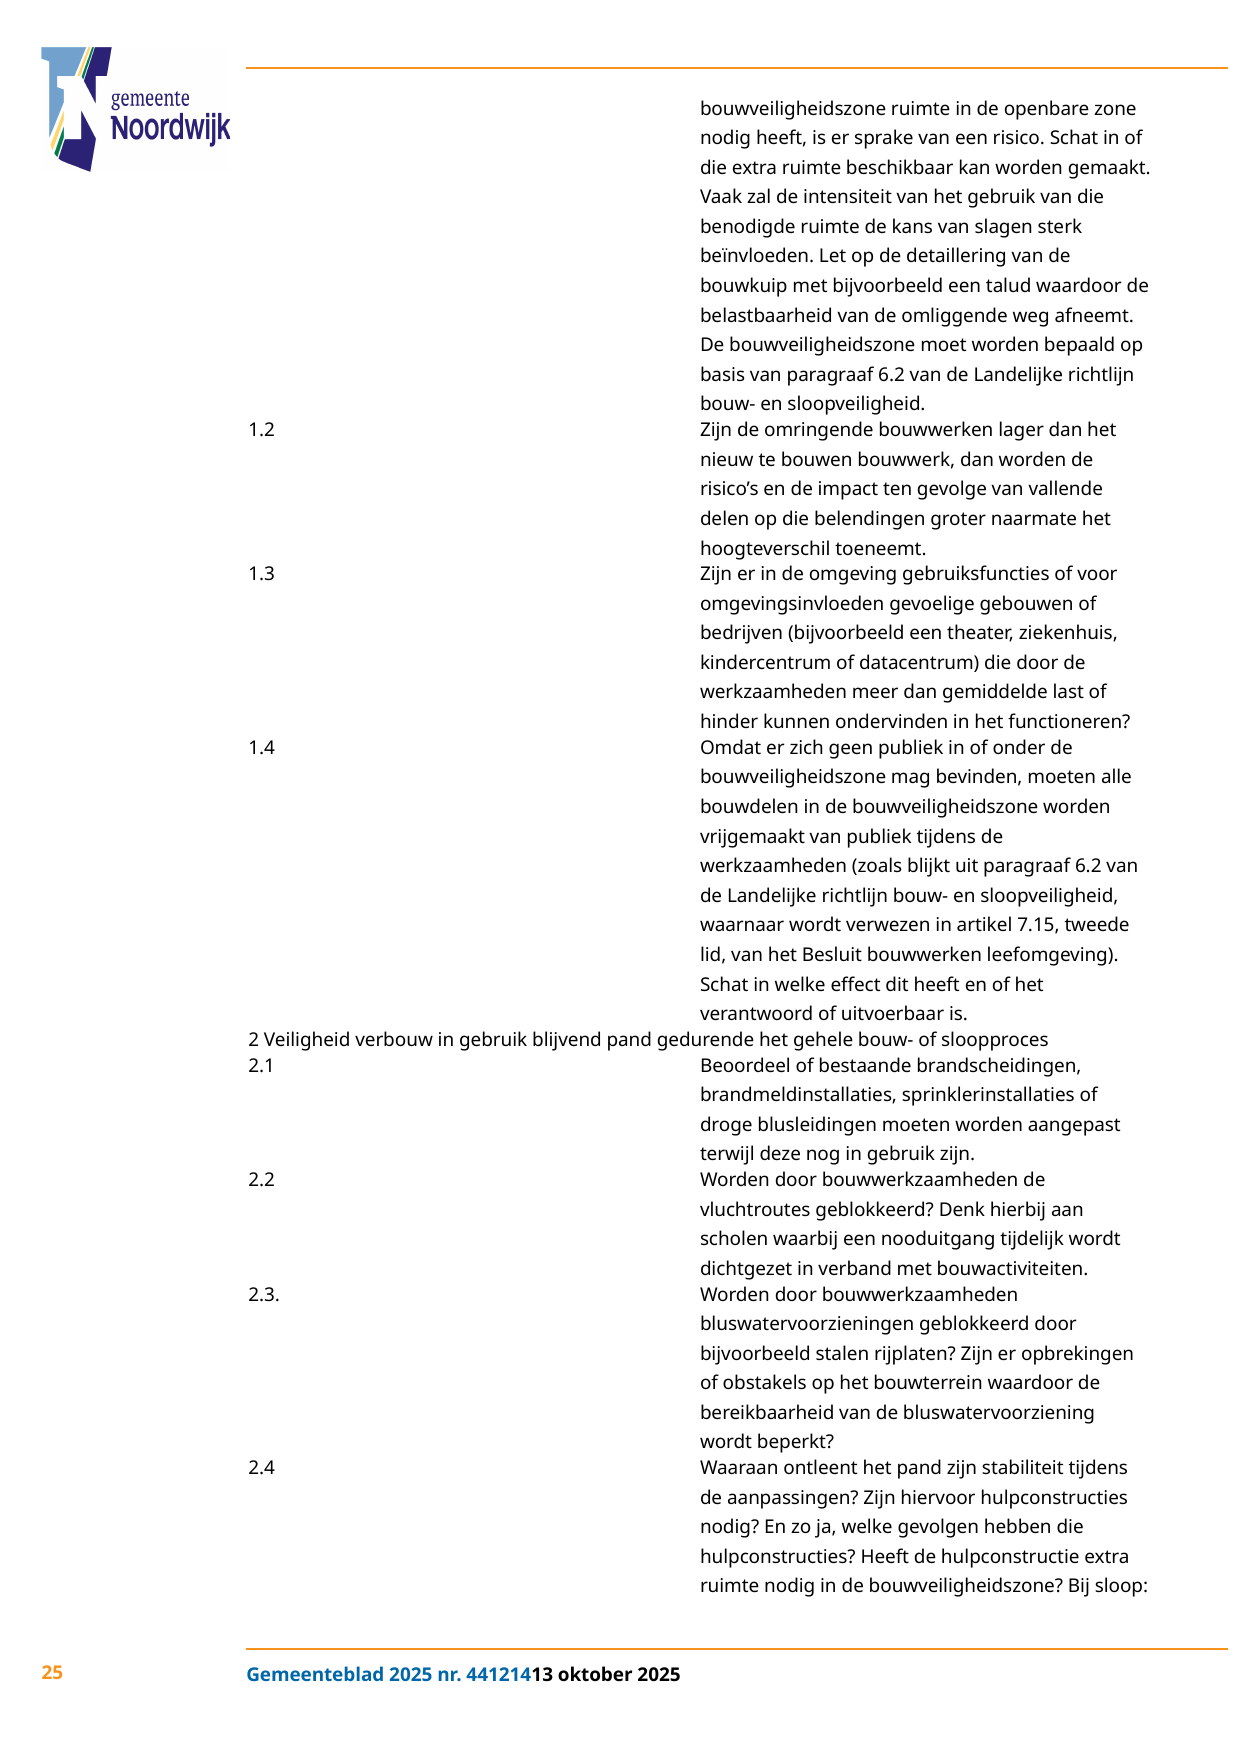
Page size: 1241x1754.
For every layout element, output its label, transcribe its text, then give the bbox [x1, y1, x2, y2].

table_cell 2.4 [248, 1454, 700, 1598]
table_cell bouwveiligheidszone ruimte in de openbare zone nodig heeft, is er sprake van een risico. Schat in of die extra ruimte beschikbaar kan worden gemaakt. Vaak zal de intensiteit van het gebruik van die benodigde ruimte de kans van slagen sterk beïnvloeden. Let op de detaillering van de bouwkuip met bijvoorbeeld een talud waardoor de belastbaarheid van de omliggende weg afneemt. De bouwveiligheidszone moet worden bepaald op basis van paragraaf 6.2 van de Landelijke richtlijn bouw- en sloopveiligheid. [700, 95, 1152, 416]
table_cell Zijn er in de omgeving gebruiksfuncties of voor omgevingsinvloeden gevoelige gebouwen of bedrijven (bijvoorbeeld een theater, ziekenhuis, kindercentrum of datacentrum) die door de werkzaamheden meer dan gemiddelde last of hinder kunnen ondervinden in het functioneren? [700, 560, 1152, 734]
table_cell 2.3. [248, 1281, 700, 1454]
table_cell Beoordeel of bestaande brandscheidingen, brandmeldinstallaties, sprinklerinstallaties of droge blusleidingen moeten worden aangepast terwijl deze nog in gebruik zijn. [700, 1052, 1152, 1166]
table_cell 2.2 [248, 1166, 700, 1281]
picture [41, 47, 231, 172]
table_cell 1.4 [248, 734, 700, 1026]
table_cell Zijn de omringende bouwwerken lager dan het nieuw te bouwen bouwwerk, dan worden de risico’s en de impact ten gevolge van vallende delen op die belendingen groter naarmate het hoogteverschil toeneemt. [700, 416, 1152, 560]
table_cell [248, 95, 700, 416]
table_cell 1.2 [248, 416, 700, 560]
table_cell Worden door bouwwerkzaamheden de vluchtroutes geblokkeerd? Denk hierbij aan scholen waarbij een nooduitgang tijdelijk wordt dichtgezet in verband met bouwactiviteiten. [700, 1166, 1152, 1281]
table_cell Worden door bouwwerkzaamheden bluswatervoorzieningen geblokkeerd door bijvoorbeeld stalen rijplaten? Zijn er opbrekingen of obstakels op het bouwterrein waardoor de bereikbaarheid van de bluswatervoorziening wordt beperkt? [700, 1281, 1152, 1454]
table_cell Omdat er zich geen publiek in of onder de bouwveiligheidszone mag bevinden, moeten alle bouwdelen in de bouwveiligheidszone worden vrijgemaakt van publiek tijdens de werkzaamheden (zoals blijkt uit paragraaf 6.2 van de Landelijke richtlijn bouw- en sloopveiligheid, waarnaar wordt verwezen in artikel 7.15, tweede lid, van het Besluit bouwwerken leefomgeving). Schat in welke effect dit heeft en of het verantwoord of uitvoerbaar is. [700, 734, 1152, 1026]
table_cell 2.1 [248, 1052, 700, 1166]
table_cell 2 Veiligheid verbouw in gebruik blijvend pand gedurende het gehele bouw- of sloopproces [248, 1026, 1152, 1052]
table_cell Waaraan ontleent het pand zijn stabiliteit tijdens de aanpassingen? Zijn hiervoor hulpconstructies nodig? En zo ja, welke gevolgen hebben die hulpconstructies? Heeft de hulpconstructie extra ruimte nodig in de bouwveiligheidszone? Bij sloop: [700, 1454, 1152, 1598]
table_cell 1.3 [248, 560, 700, 734]
